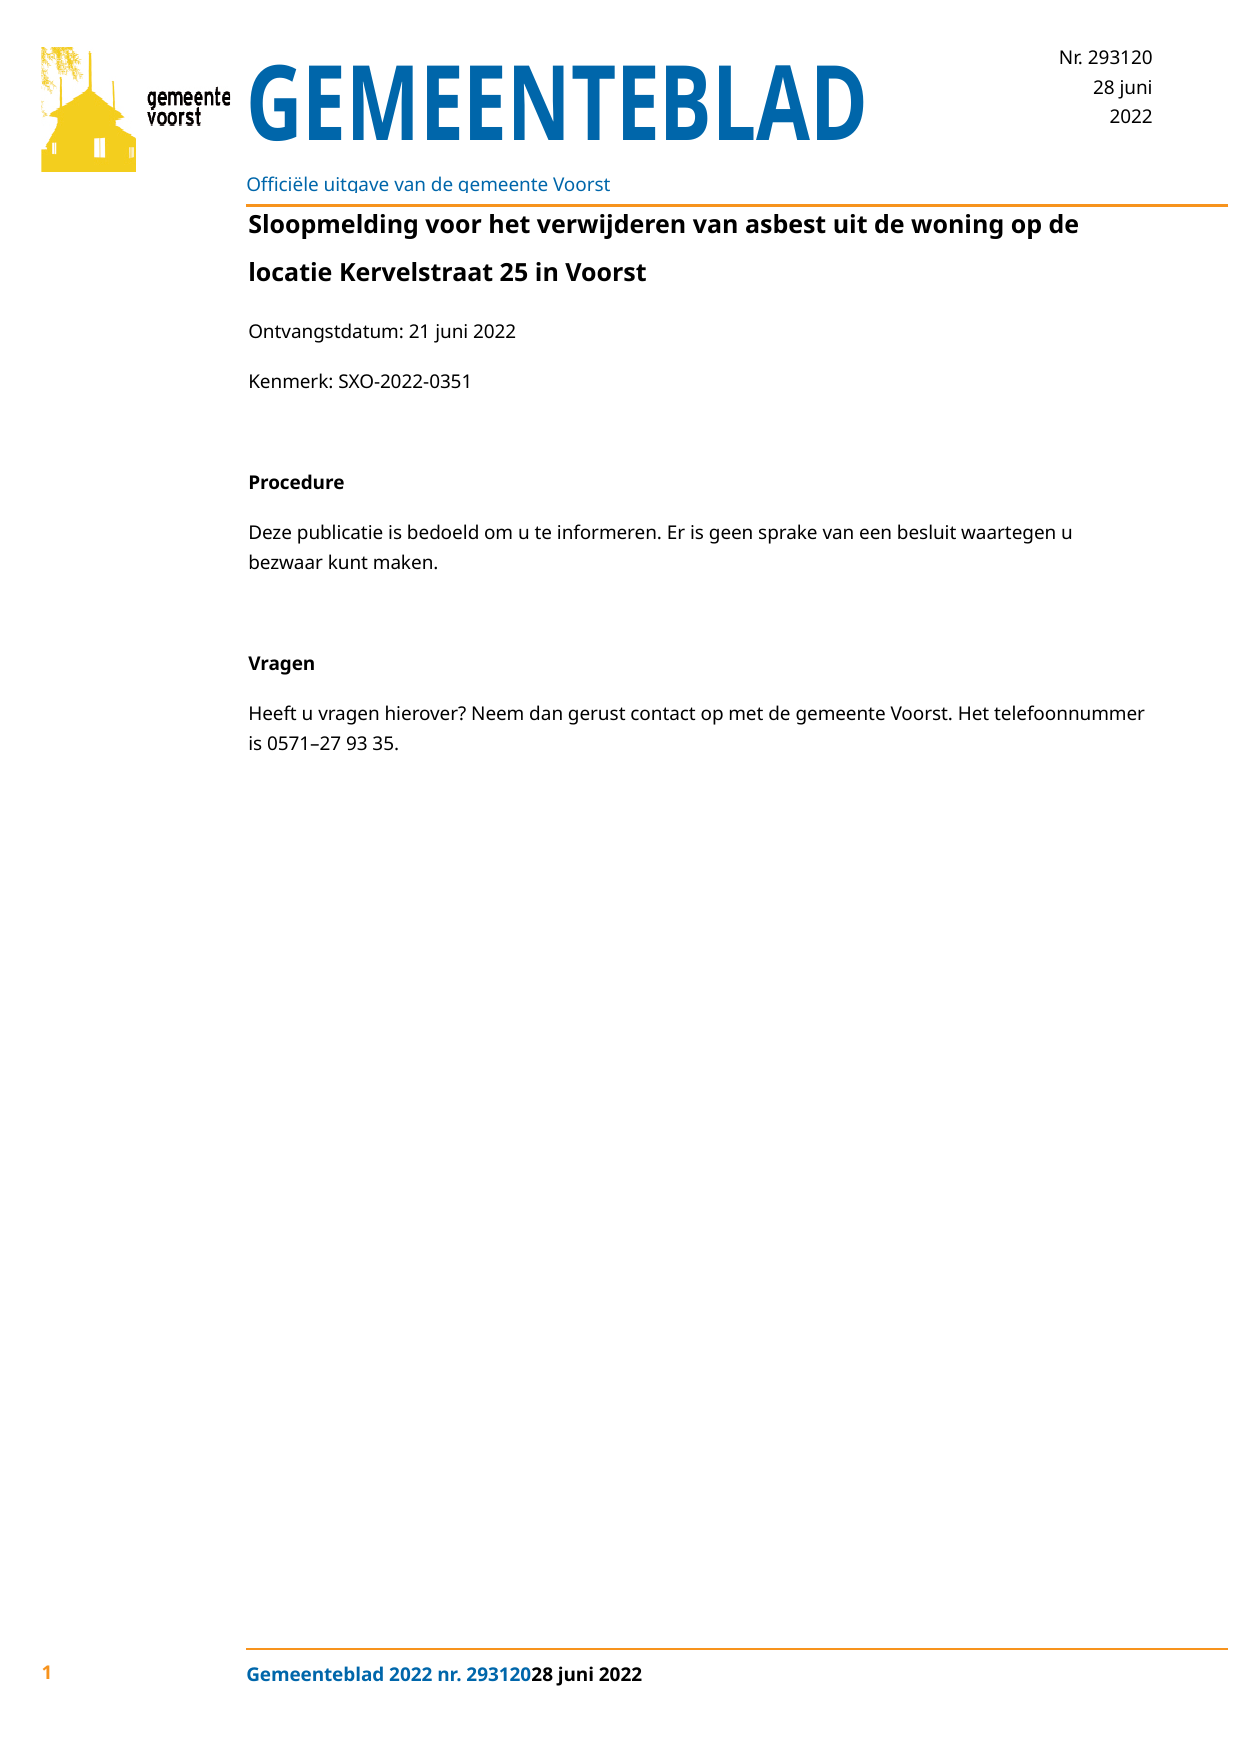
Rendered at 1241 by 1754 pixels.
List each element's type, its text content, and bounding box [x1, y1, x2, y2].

text Ontvangstdatum: 21 juni 2022 [248, 318, 1152, 344]
text Heeft u vragen hierover? Neem dan gerust contact op met de gemeente Voorst. Het telefoonnummer is 0571–27 93 35. [248, 700, 1152, 756]
text Kenmerk: SXO-2022-0351 [248, 368, 1152, 394]
text Sloopmelding voor het verwijderen van asbest uit de woning op de locatie Kervelstraat 25 in Voorst [248, 207, 1152, 288]
text Deze publicatie is bedoeld om u te informeren. Er is geen sprake van een besluit waartegen u bezwaar kunt maken. [248, 519, 1152, 575]
picture [41, 47, 231, 172]
text Vragen [248, 650, 1152, 676]
text Procedure [248, 469, 1152, 495]
